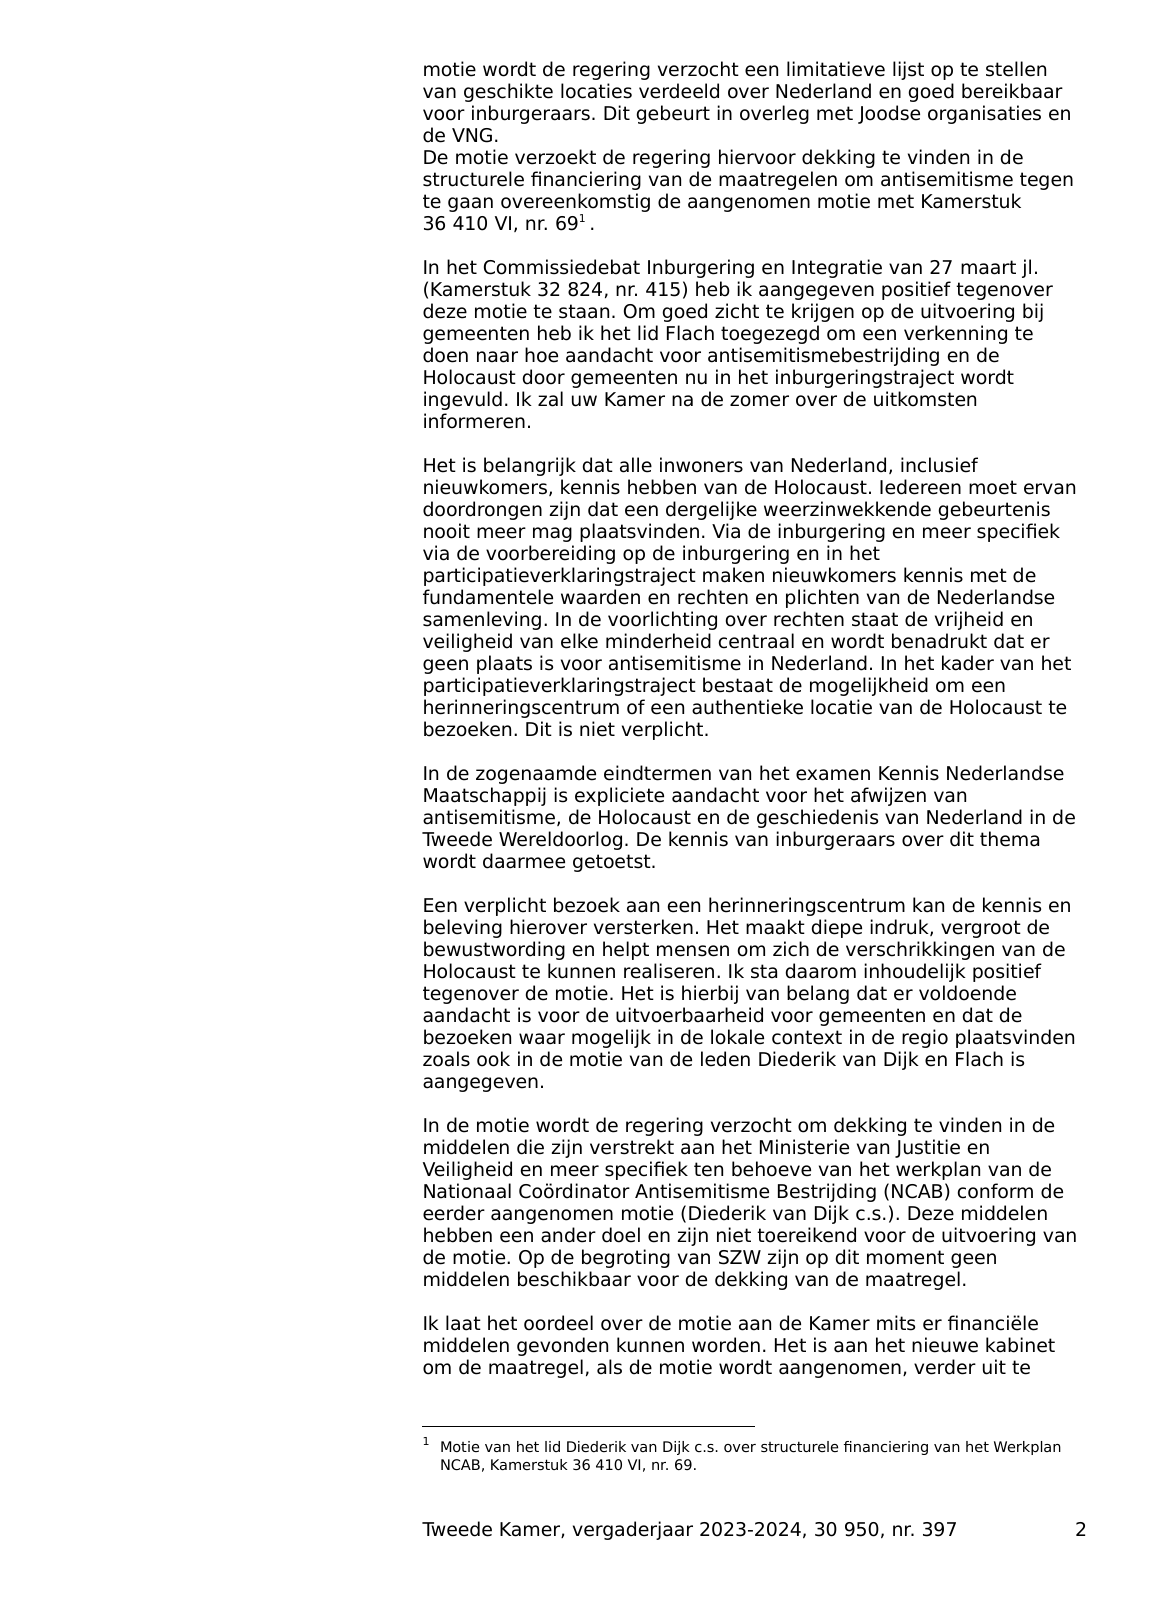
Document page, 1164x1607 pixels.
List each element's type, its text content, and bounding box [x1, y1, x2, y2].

text In de motie wordt de regering verzocht om dekking te vinden in de middelen die zijn verstrekt aan het Ministerie van Justitie en Veiligheid en meer specifiek ten behoeve van het werkplan van de Nationaal Coördinator Antisemitisme Bestrijding (NCAB) conform de eerder aangenomen motie (Diederik van Dijk c.s.). Deze middelen hebben een ander doel en zijn niet toereikend voor de uitvoering van de motie. Op de begroting van SZW zijn op dit moment geen middelen beschikbaar voor de dekking van de maatregel. [422, 1115, 1087, 1291]
text De motie verzoekt de regering hiervoor dekking te vinden in de structurele financiering van de maatregelen om antisemitisme tegen te gaan overeenkomstig de aangenomen motie met Kamerstuk 36 410 VI, nr. 69. [422, 147, 1087, 235]
text In de zogenaamde eindtermen van het examen Kennis Nederlandse Maatschappij is expliciete aandacht voor het afwijzen van antisemitisme, de Holocaust en de geschiedenis van Nederland in de Tweede Wereldoorlog. De kennis van inburgeraars over dit thema wordt daarmee getoetst. [422, 763, 1087, 873]
text Motie van het lid Diederik van Dijk c.s. over structurele financiering van het Werkplan NCAB, Kamerstuk 36 410 VI, nr. 69. [422, 1435, 1087, 1474]
text In het Commissiedebat Inburgering en Integratie van 27 maart jl. (Kamerstuk 32 824, nr. 415) heb ik aangegeven positief tegenover deze motie te staan. Om goed zicht te krijgen op de uitvoering bij gemeenten heb ik het lid Flach toegezegd om een verkenning te doen naar hoe aandacht voor antisemitismebestrijding en de Holocaust door gemeenten nu in het inburgeringstraject wordt ingevuld. Ik zal uw Kamer na de zomer over de uitkomsten informeren. [422, 257, 1087, 433]
text Ik laat het oordeel over de motie aan de Kamer mits er financiële middelen gevonden kunnen worden. Het is aan het nieuwe kabinet om de maatregel, als de motie wordt aangenomen, verder uit te [422, 1313, 1087, 1379]
text Een verplicht bezoek aan een herinneringscentrum kan de kennis en beleving hierover versterken. Het maakt diepe indruk, vergroot de bewustwording en helpt mensen om zich de verschrikkingen van de Holocaust te kunnen realiseren. Ik sta daarom inhoudelijk positief tegenover de motie. Het is hierbij van belang dat er voldoende aandacht is voor de uitvoerbaarheid voor gemeenten en dat de bezoeken waar mogelijk in de lokale context in de regio plaatsvinden zoals ook in de motie van de leden Diederik van Dijk en Flach is aangegeven. [422, 895, 1087, 1093]
text motie wordt de regering verzocht een limitatieve lijst op te stellen van geschikte locaties verdeeld over Nederland en goed bereikbaar voor inburgeraars. Dit gebeurt in overleg met Joodse organisaties en de VNG. [422, 59, 1087, 147]
text Het is belangrijk dat alle inwoners van Nederland, inclusief nieuwkomers, kennis hebben van de Holocaust. Iedereen moet ervan doordrongen zijn dat een dergelijke weerzinwekkende gebeurtenis nooit meer mag plaatsvinden. Via de inburgering en meer specifiek via de voorbereiding op de inburgering en in het participatieverklaringstraject maken nieuwkomers kennis met de fundamentele waarden en rechten en plichten van de Nederlandse samenleving. In de voorlichting over rechten staat de vrijheid en veiligheid van elke minderheid centraal en wordt benadrukt dat er geen plaats is voor antisemitisme in Nederland. In het kader van het participatieverklaringstraject bestaat de mogelijkheid om een herinneringscentrum of een authentieke locatie van de Holocaust te bezoeken. Dit is niet verplicht. [422, 455, 1087, 741]
